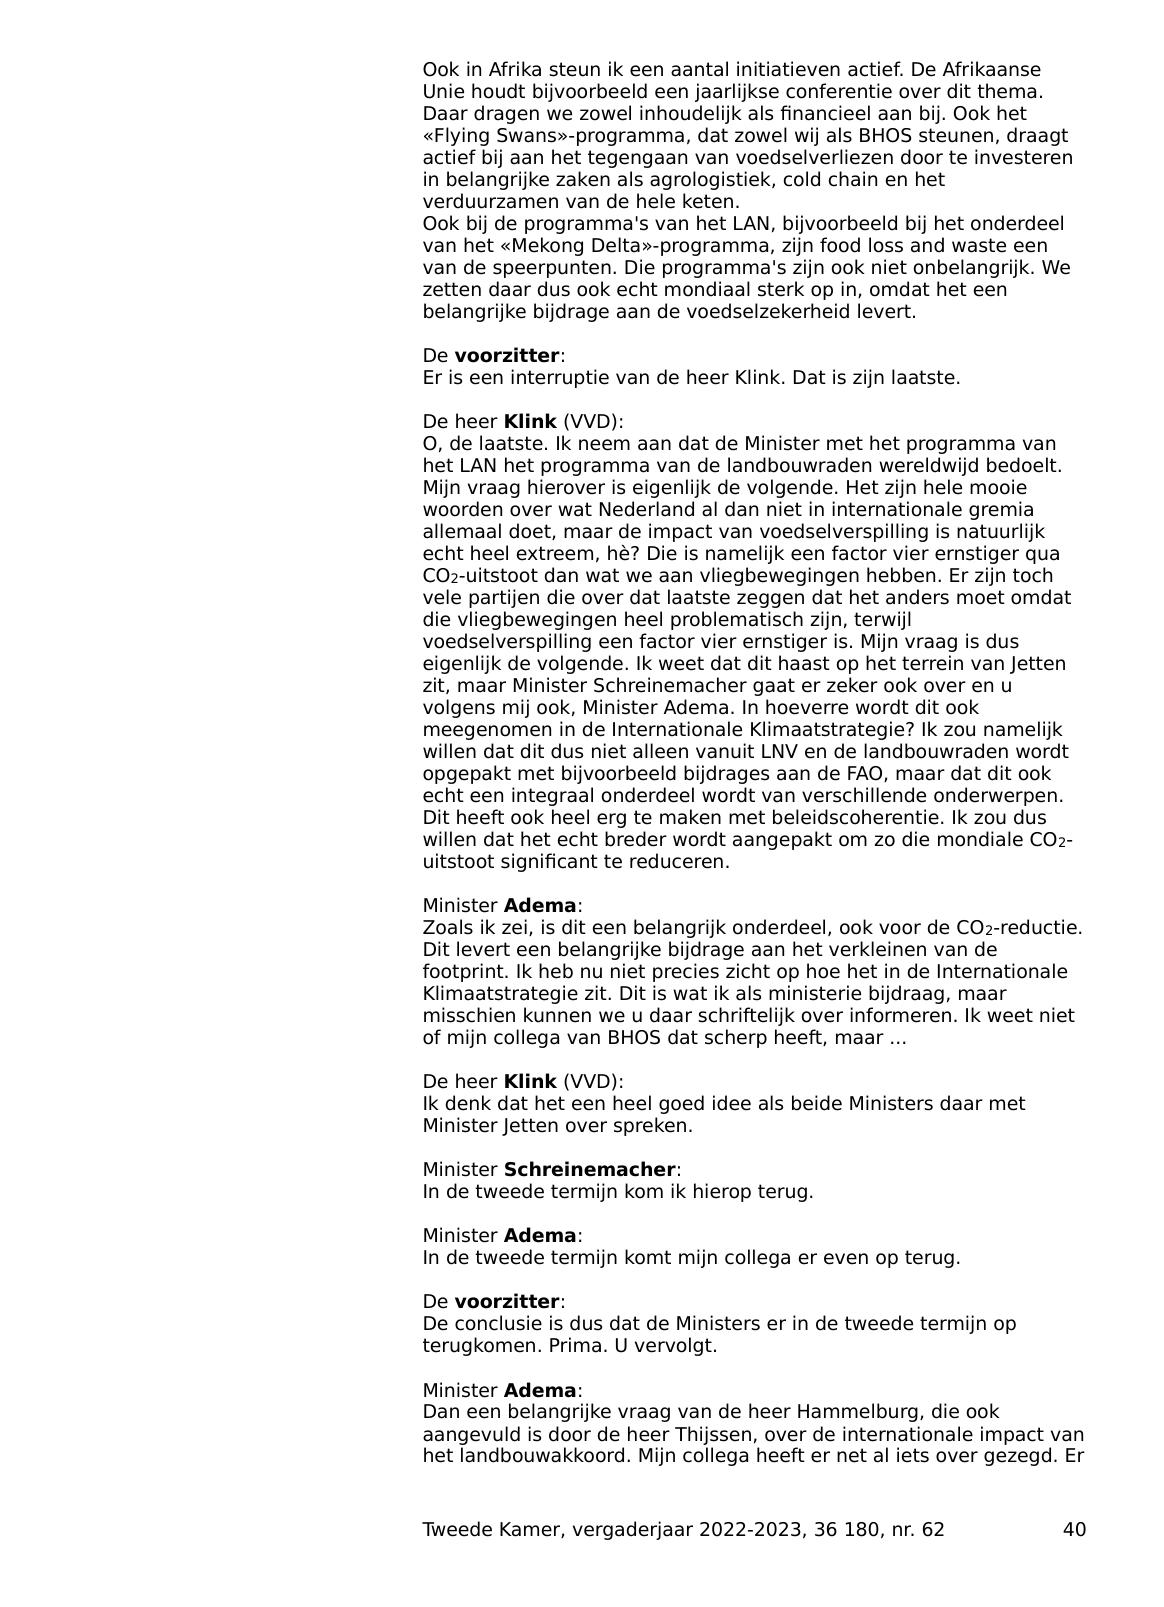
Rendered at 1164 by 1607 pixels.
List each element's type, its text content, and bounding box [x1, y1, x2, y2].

text Zoals ik zei, is dit een belangrijk onderdeel, ook voor de CO2-reductie. Dit levert een belangrijke bijdrage aan het verkleinen van de footprint. Ik heb nu niet precies zicht op hoe het in de Internationale Klimaatstrategie zit. Dit is wat ik als ministerie bijdraag, maar misschien kunnen we u daar schriftelijk over informeren. Ik weet niet of mijn collega van BHOS dat scherp heeft, maar ... [422, 917, 1087, 1049]
text De conclusie is dus dat de Ministers er in de tweede termijn op terugkomen. Prima. U vervolgt. [422, 1313, 1087, 1357]
text Er is een interruptie van de heer Klink. Dat is zijn laatste. [422, 367, 1087, 389]
text Dan een belangrijke vraag van de heer Hammelburg, die ook aangevuld is door de heer Thijssen, over de internationale impact van het landbouwakkoord. Mijn collega heeft er net al iets over gezegd. Er [422, 1401, 1087, 1467]
text De voorzitter: [422, 1291, 1087, 1313]
text Ook in Afrika steun ik een aantal initiatieven actief. De Afrikaanse Unie houdt bijvoorbeeld een jaarlijkse conferentie over dit thema. Daar dragen we zowel inhoudelijk als financieel aan bij. Ook het «Flying Swans»-programma, dat zowel wij als BHOS steunen, draagt actief bij aan het tegengaan van voedselverliezen door te investeren in belangrijke zaken als agrologistiek, cold chain en het verduurzamen van de hele keten. [422, 59, 1087, 213]
text Minister Adema: [422, 895, 1087, 917]
text De heer Klink (VVD): [422, 1071, 1087, 1093]
text Minister Adema: [422, 1225, 1087, 1247]
text Minister Schreinemacher: [422, 1159, 1087, 1181]
text In de tweede termijn komt mijn collega er even op terug. [422, 1247, 1087, 1269]
text Ook bij de programma's van het LAN, bijvoorbeeld bij het onderdeel van het «Mekong Delta»-programma, zijn food loss and waste een van de speerpunten. Die programma's zijn ook niet onbelangrijk. We zetten daar dus ook echt mondiaal sterk op in, omdat het een belangrijke bijdrage aan de voedselzekerheid levert. [422, 213, 1087, 323]
text O, de laatste. Ik neem aan dat de Minister met het programma van het LAN het programma van de landbouwraden wereldwijd bedoelt. Mijn vraag hierover is eigenlijk de volgende. Het zijn hele mooie woorden over wat Nederland al dan niet in internationale gremia allemaal doet, maar de impact van voedselverspilling is natuurlijk echt heel extreem, hè? Die is namelijk een factor vier ernstiger qua CO2-uitstoot dan wat we aan vliegbewegingen hebben. Er zijn toch vele partijen die over dat laatste zeggen dat het anders moet omdat die vliegbewegingen heel problematisch zijn, terwijl voedselverspilling een factor vier ernstiger is. Mijn vraag is dus eigenlijk de volgende. Ik weet dat dit haast op het terrein van Jetten zit, maar Minister Schreinemacher gaat er zeker ook over en u volgens mij ook, Minister Adema. In hoeverre wordt dit ook meegenomen in de Internationale Klimaatstrategie? Ik zou namelijk willen dat dit dus niet alleen vanuit LNV en de landbouwraden wordt opgepakt met bijvoorbeeld bijdrages aan de FAO, maar dat dit ook echt een integraal onderdeel wordt van verschillende onderwerpen. Dit heeft ook heel erg te maken met beleidscoherentie. Ik zou dus willen dat het echt breder wordt aangepakt om zo die mondiale CO2-uitstoot significant te reduceren. [422, 433, 1087, 873]
text De voorzitter: [422, 345, 1087, 367]
text De heer Klink (VVD): [422, 411, 1087, 433]
text Minister Adema: [422, 1379, 1087, 1401]
text Ik denk dat het een heel goed idee als beide Ministers daar met Minister Jetten over spreken. [422, 1093, 1087, 1137]
text In de tweede termijn kom ik hierop terug. [422, 1181, 1087, 1203]
